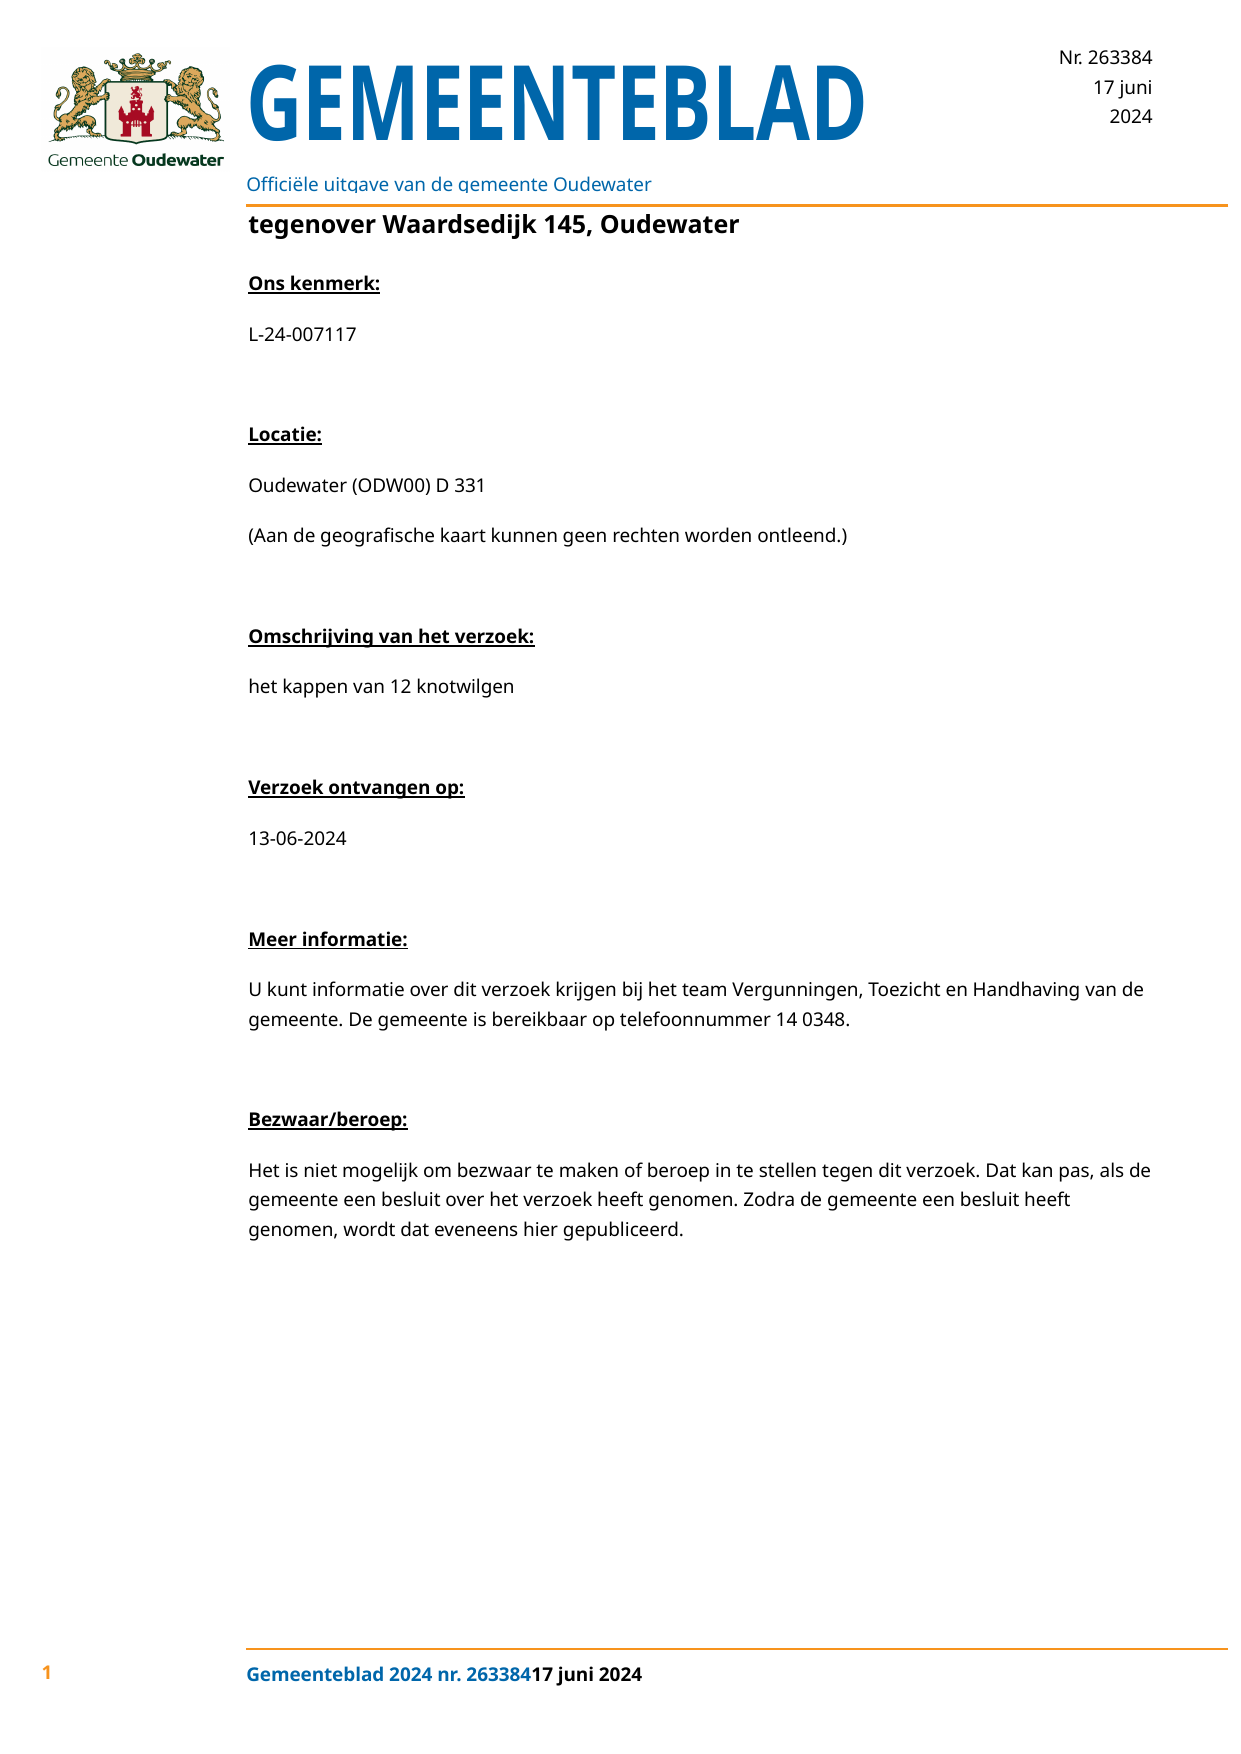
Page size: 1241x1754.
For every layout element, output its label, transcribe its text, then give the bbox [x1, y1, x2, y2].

text tegenover Waardsedijk 145, Oudewater [248, 207, 1152, 241]
text Het is niet mogelijk om bezwaar te maken of beroep in te stellen tegen dit verzoek. Dat kan pas, als de gemeente een besluit over het verzoek heeft genomen. Zodra de gemeente een besluit heeft genomen, wordt dat eveneens hier gepubliceerd. [248, 1157, 1152, 1242]
text U kunt informatie over dit verzoek krijgen bij het team Vergunningen, Toezicht en Handhaving van de gemeente. De gemeente is bereikbaar op telefoonnummer 14 0348. [248, 976, 1152, 1031]
text L-24-007117 [248, 321, 1152, 346]
text Omschrijving van het verzoek: [248, 623, 1152, 649]
text het kappen van 12 knotwilgen [248, 674, 1152, 699]
text Bezwaar/beroep: [248, 1107, 1152, 1132]
picture [41, 47, 231, 172]
text Oudewater (ODW00) D 331 [248, 472, 1152, 498]
text Meer informatie: [248, 926, 1152, 951]
text Ons kenmerk: [248, 270, 1152, 296]
text Verzoek ontvangen op: [248, 774, 1152, 800]
text 13-06-2024 [248, 825, 1152, 851]
text (Aan de geografische kaart kunnen geen rechten worden ontleend.) [248, 522, 1152, 548]
text Locatie: [248, 422, 1152, 447]
